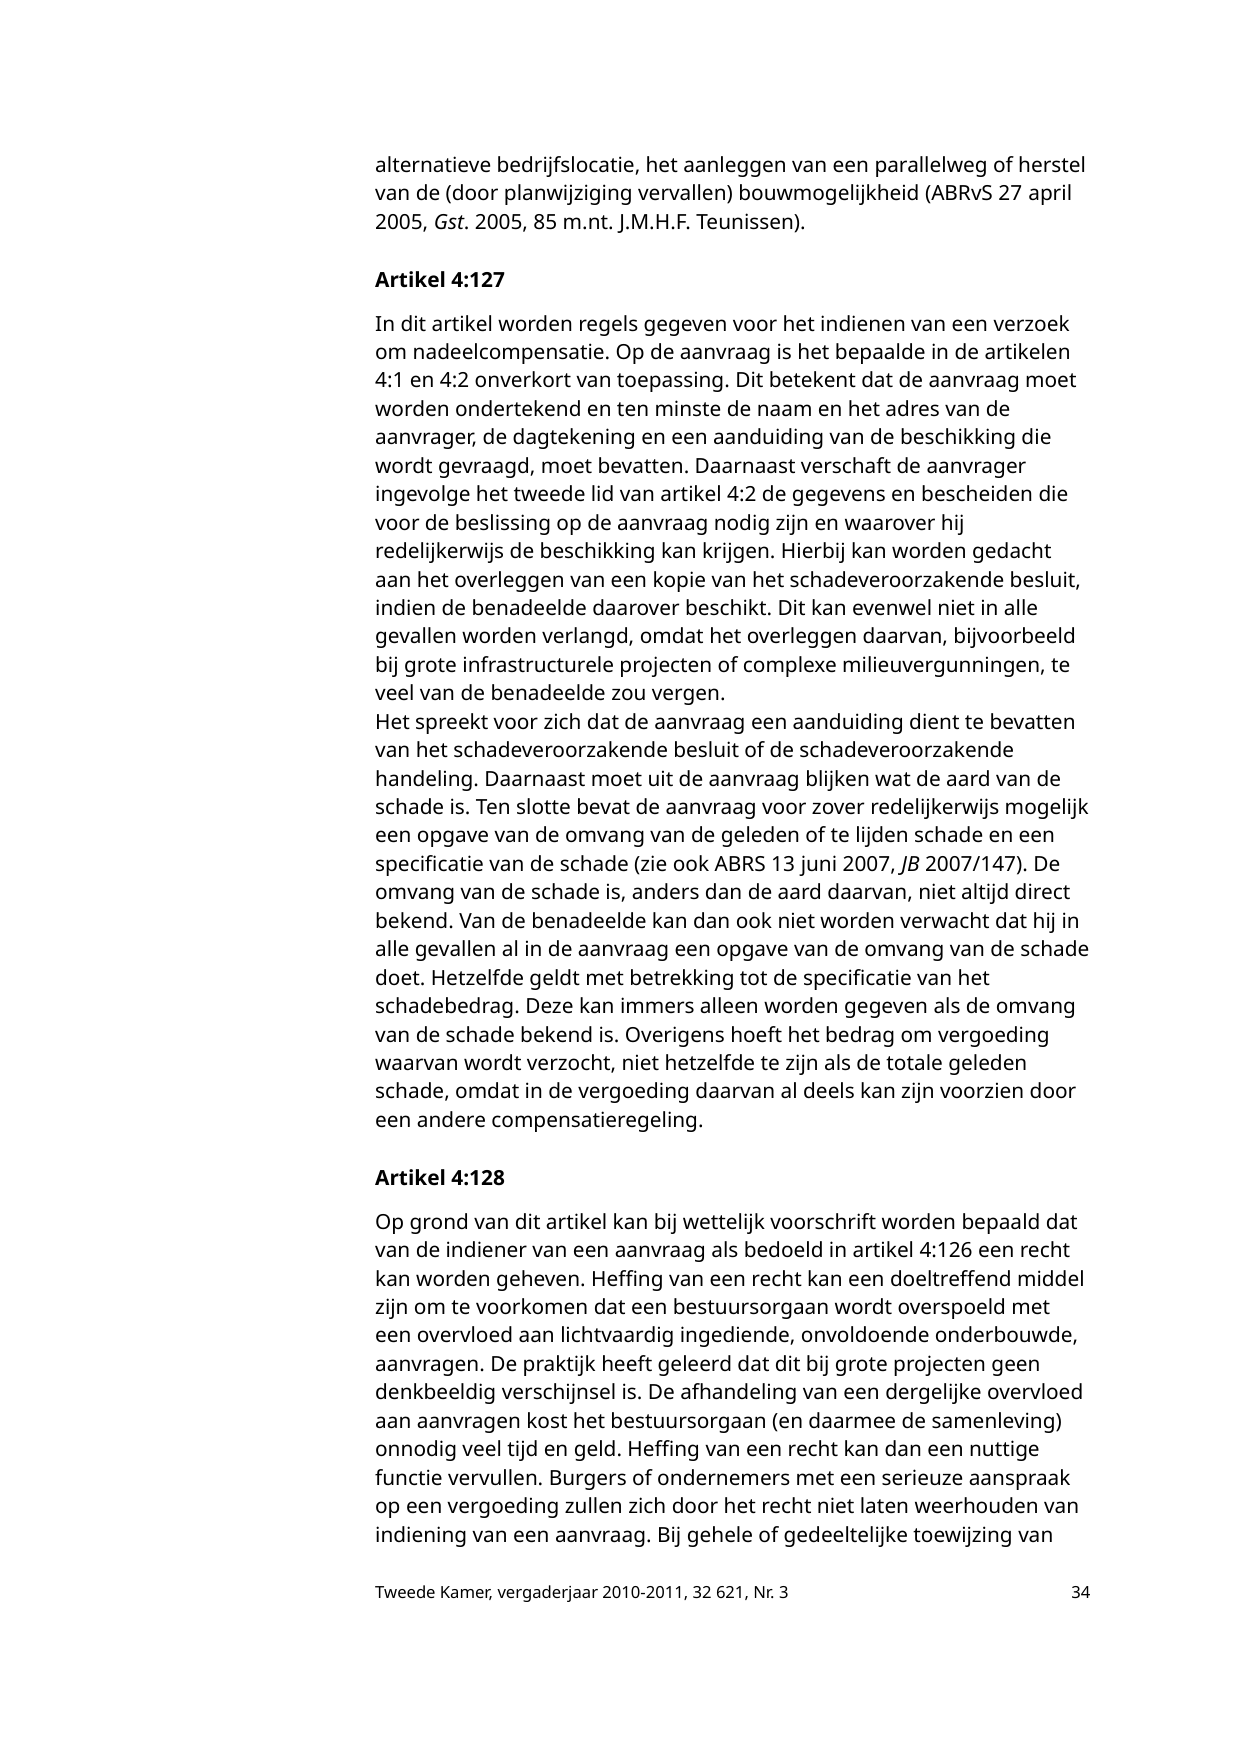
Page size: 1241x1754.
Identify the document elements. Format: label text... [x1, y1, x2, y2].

text In dit artikel worden regels gegeven voor het indienen van een verzoek om nadeelcompensatie. Op de aanvraag is het bepaalde in de artikelen 4:1 en 4:2 onverkort van toepassing. Dit betekent dat de aanvraag moet worden ondertekend en ten minste de naam en het adres van de aanvrager, de dagtekening en een aanduiding van de beschikking die wordt gevraagd, moet bevatten. Daarnaast verschaft de aanvrager ingevolge het tweede lid van artikel 4:2 de gegevens en bescheiden die voor de beslissing op de aanvraag nodig zijn en waarover hij redelijkerwijs de beschikking kan krijgen. Hierbij kan worden gedacht aan het overleggen van een kopie van het schadeveroorzakende besluit, indien de benadeelde daarover beschikt. Dit kan evenwel niet in alle gevallen worden verlangd, omdat het overleggen daarvan, bijvoorbeeld bij grote infrastructurele projecten of complexe milieuvergunningen, te veel van de benadeelde zou vergen. [375, 309, 1090, 707]
text Artikel 4:127 [375, 265, 1090, 294]
text alternatieve bedrijfslocatie, het aanleggen van een parallelweg of herstel van de (door planwijziging vervallen) bouwmogelijkheid (ABRvS 27 april 2005, Gst. 2005, 85 m.nt. J.M.H.F. Teunissen). [375, 150, 1090, 235]
text Het spreekt voor zich dat de aanvraag een aanduiding dient te bevatten van het schadeveroorzakende besluit of de schadeveroorzakende handeling. Daarnaast moet uit de aanvraag blijken wat de aard van de schade is. Ten slotte bevat de aanvraag voor zover redelijkerwijs mogelijk een opgave van de omvang van de geleden of te lijden schade en een specificatie van de schade (zie ook ABRS 13 juni 2007, JB 2007/147). De omvang van de schade is, anders dan de aard daarvan, niet altijd direct bekend. Van de benadeelde kan dan ook niet worden verwacht dat hij in alle gevallen al in de aanvraag een opgave van de omvang van de schade doet. Hetzelfde geldt met betrekking tot de specificatie van het schadebedrag. Deze kan immers alleen worden gegeven als de omvang van de schade bekend is. Overigens hoeft het bedrag om vergoeding waarvan wordt verzocht, niet hetzelfde te zijn als de totale geleden schade, omdat in de vergoeding daarvan al deels kan zijn voorzien door een andere compensatieregeling. [375, 707, 1090, 1133]
text Artikel 4:128 [375, 1163, 1090, 1192]
text Op grond van dit artikel kan bij wettelijk voorschrift worden bepaald dat van de indiener van een aanvraag als bedoeld in artikel 4:126 een recht kan worden geheven. Heffing van een recht kan een doeltreffend middel zijn om te voorkomen dat een bestuursorgaan wordt overspoeld met een overvloed aan lichtvaardig ingediende, onvoldoende onderbouwde, aanvragen. De praktijk heeft geleerd dat dit bij grote projecten geen denkbeeldig verschijnsel is. De afhandeling van een dergelijke overvloed aan aanvragen kost het bestuursorgaan (en daarmee de samenleving) onnodig veel tijd en geld. Heffing van een recht kan dan een nuttige functie vervullen. Burgers of ondernemers met een serieuze aanspraak op een vergoeding zullen zich door het recht niet laten weerhouden van indiening van een aanvraag. Bij gehele of gedeeltelijke toewijzing van [375, 1207, 1090, 1548]
